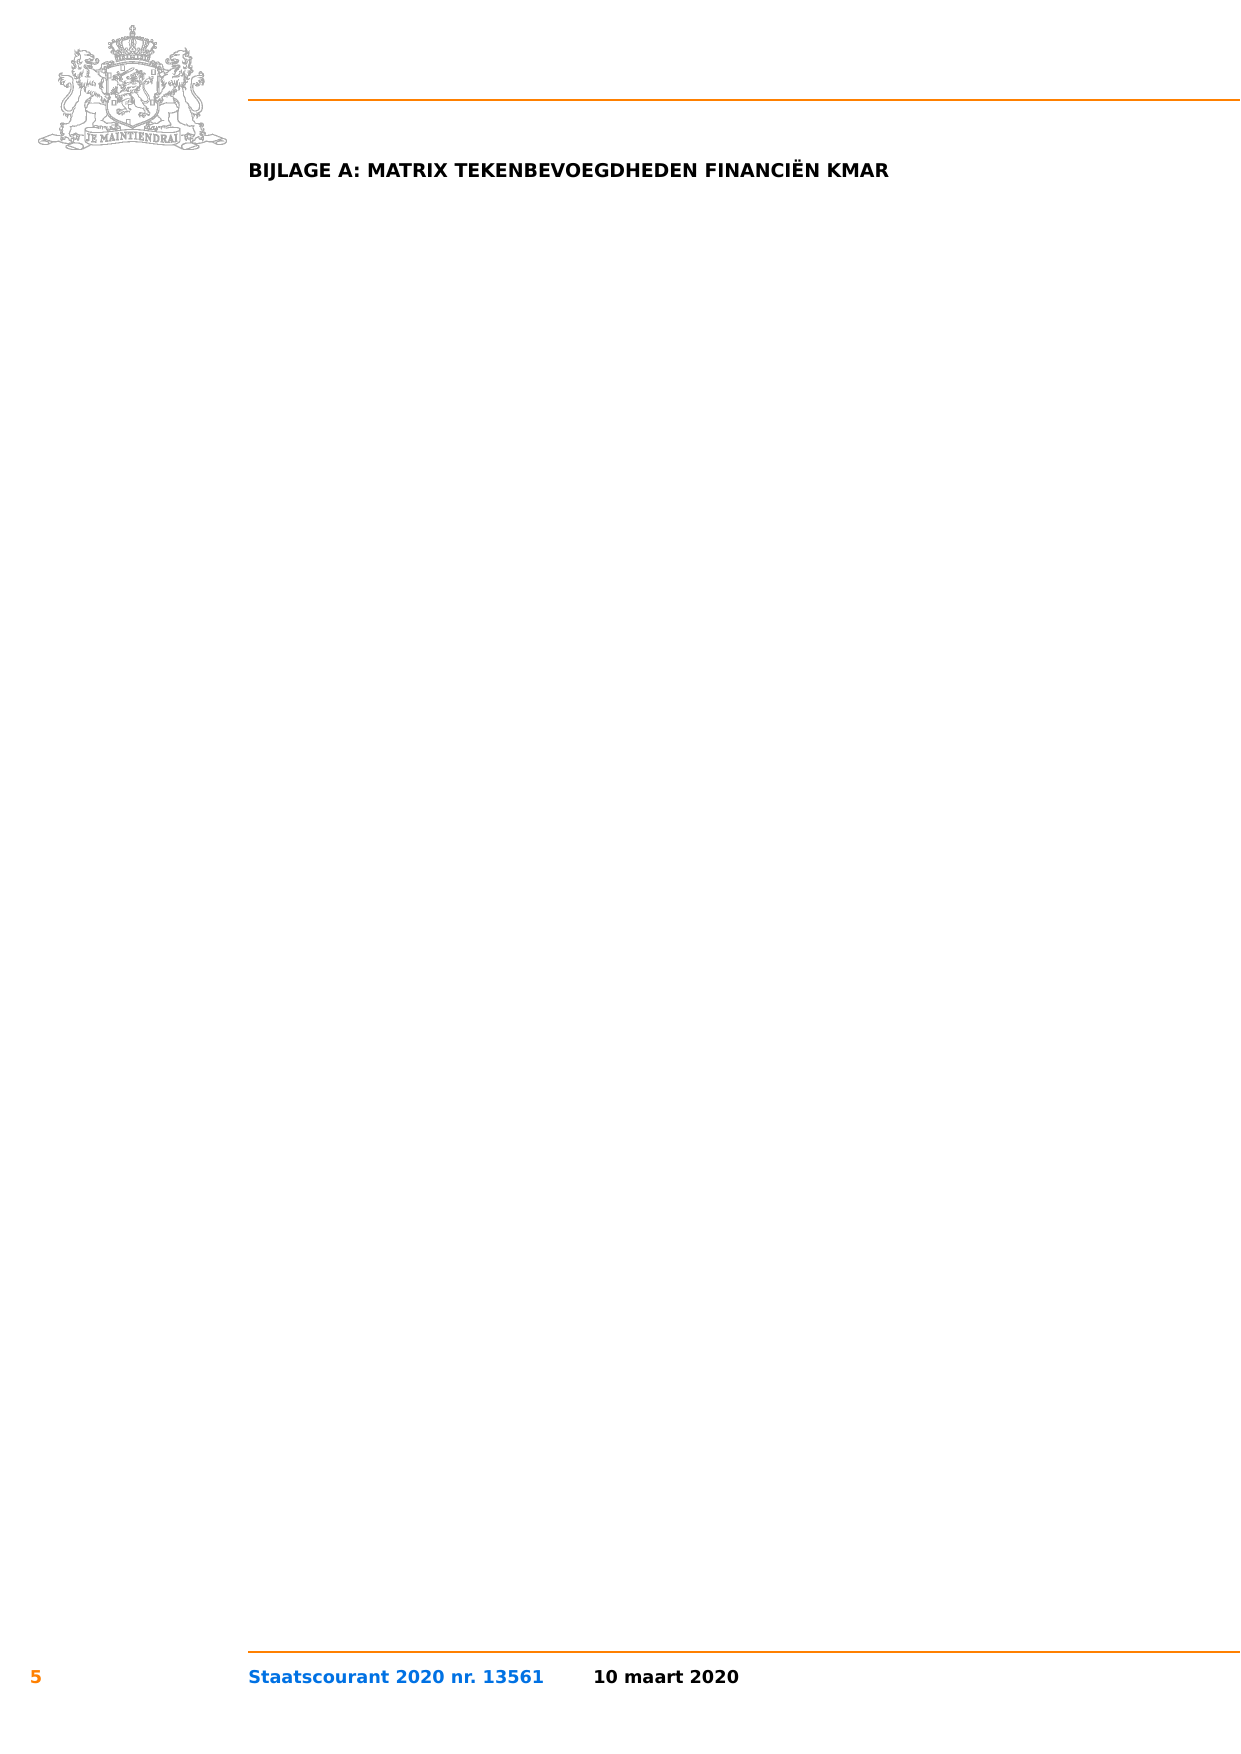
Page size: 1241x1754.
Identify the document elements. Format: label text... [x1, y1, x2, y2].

picture [38, 25, 227, 150]
subtitle BIJLAGE A: MATRIX TEKENBEVOEGDHEDEN FINANCIËN KMAR [248, 160, 1163, 182]
